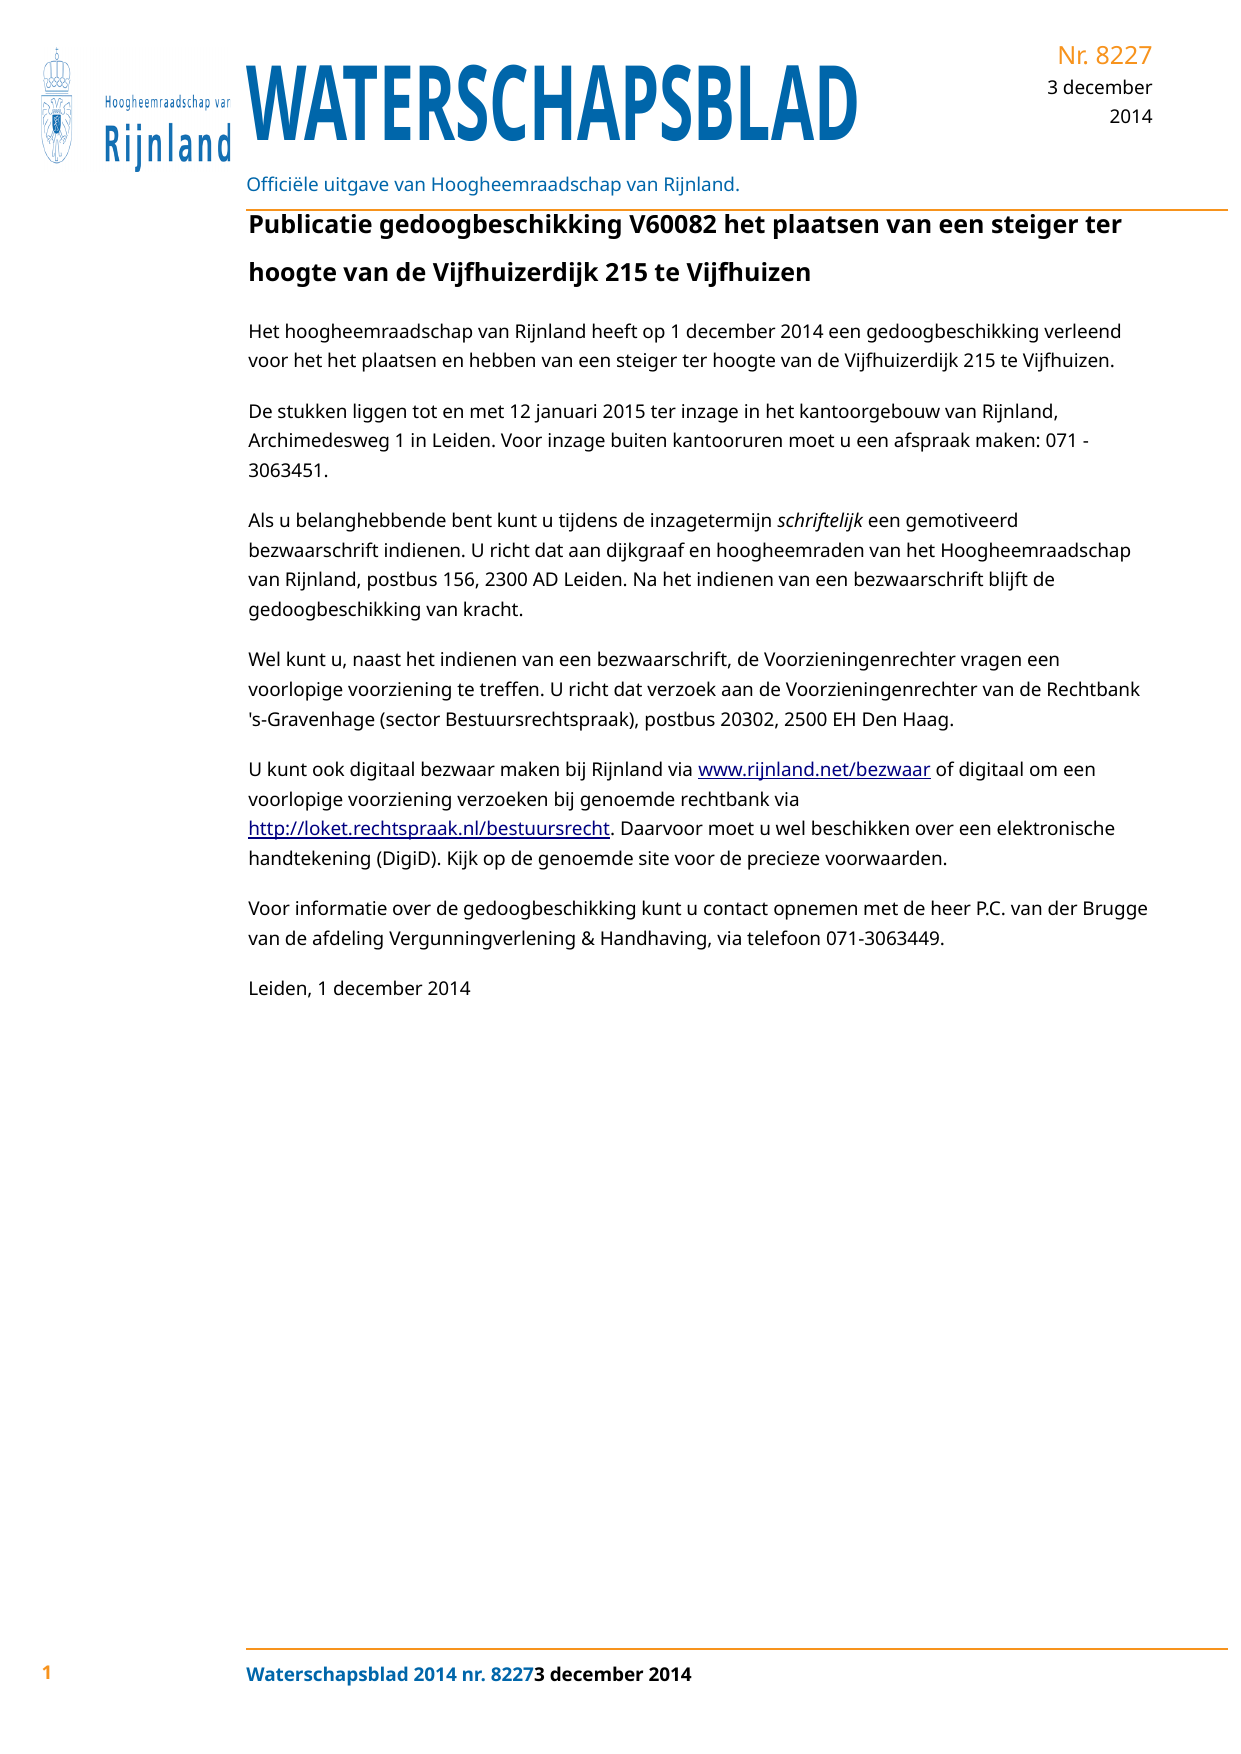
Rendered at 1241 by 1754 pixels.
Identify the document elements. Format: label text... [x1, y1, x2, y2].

text Wel kunt u, naast het indienen van een bezwaarschrift, de Voorzieningenrechter vragen een voorlopige voorziening te treffen. U richt dat verzoek aan de Voorzieningenrechter van de Rechtbank 's-Gravenhage (sector Bestuursrechtspraak), postbus 20302, 2500 EH Den Haag. [248, 647, 1152, 732]
text Publicatie gedoogbeschikking V60082 het plaatsen van een steiger ter hoogte van de Vijfhuizerdijk 215 te Vijfhuizen [248, 211, 1152, 288]
picture [41, 47, 231, 172]
text Het hoogheemraadschap van Rijnland heeft op 1 december 2014 een gedoogbeschikking verleend voor het het plaatsen en hebben van een steiger ter hoogte van de Vijfhuizerdijk 215 te Vijfhuizen. [248, 318, 1152, 373]
text De stukken liggen tot en met 12 januari 2015 ter inzage in het kantoorgebouw van Rijnland, Archimedesweg 1 in Leiden. Voor inzage buiten kantooruren moet u een afspraak maken: 071 - 3063451. [248, 398, 1152, 483]
text Leiden, 1 december 2014 [248, 975, 1152, 1001]
text U kunt ook digitaal bezwaar maken bij Rijnland via www.rijnland.net/bezwaar of digitaal om een voorlopige voorziening verzoeken bij genoemde rechtbank via http://loket.rechtspraak.nl/bestuursrecht. Daarvoor moet u wel beschikken over een elektronische handtekening (DigiD). Kijk op de genoemde site voor de precieze voorwaarden. [248, 756, 1152, 871]
text Als u belanghebbende bent kunt u tijdens de inzagetermijn schriftelijk een gemotiveerd bezwaarschrift indienen. U richt dat aan dijkgraaf en hoogheemraden van het Hoogheemraadschap van Rijnland, postbus 156, 2300 AD Leiden. Na het indienen van een bezwaarschrift blijft de gedoogbeschikking van kracht. [248, 507, 1152, 622]
text Voor informatie over de gedoogbeschikking kunt u contact opnemen met de heer P.C. van der Brugge van de afdeling Vergunningverlening & Handhaving, via telefoon 071-3063449. [248, 895, 1152, 951]
